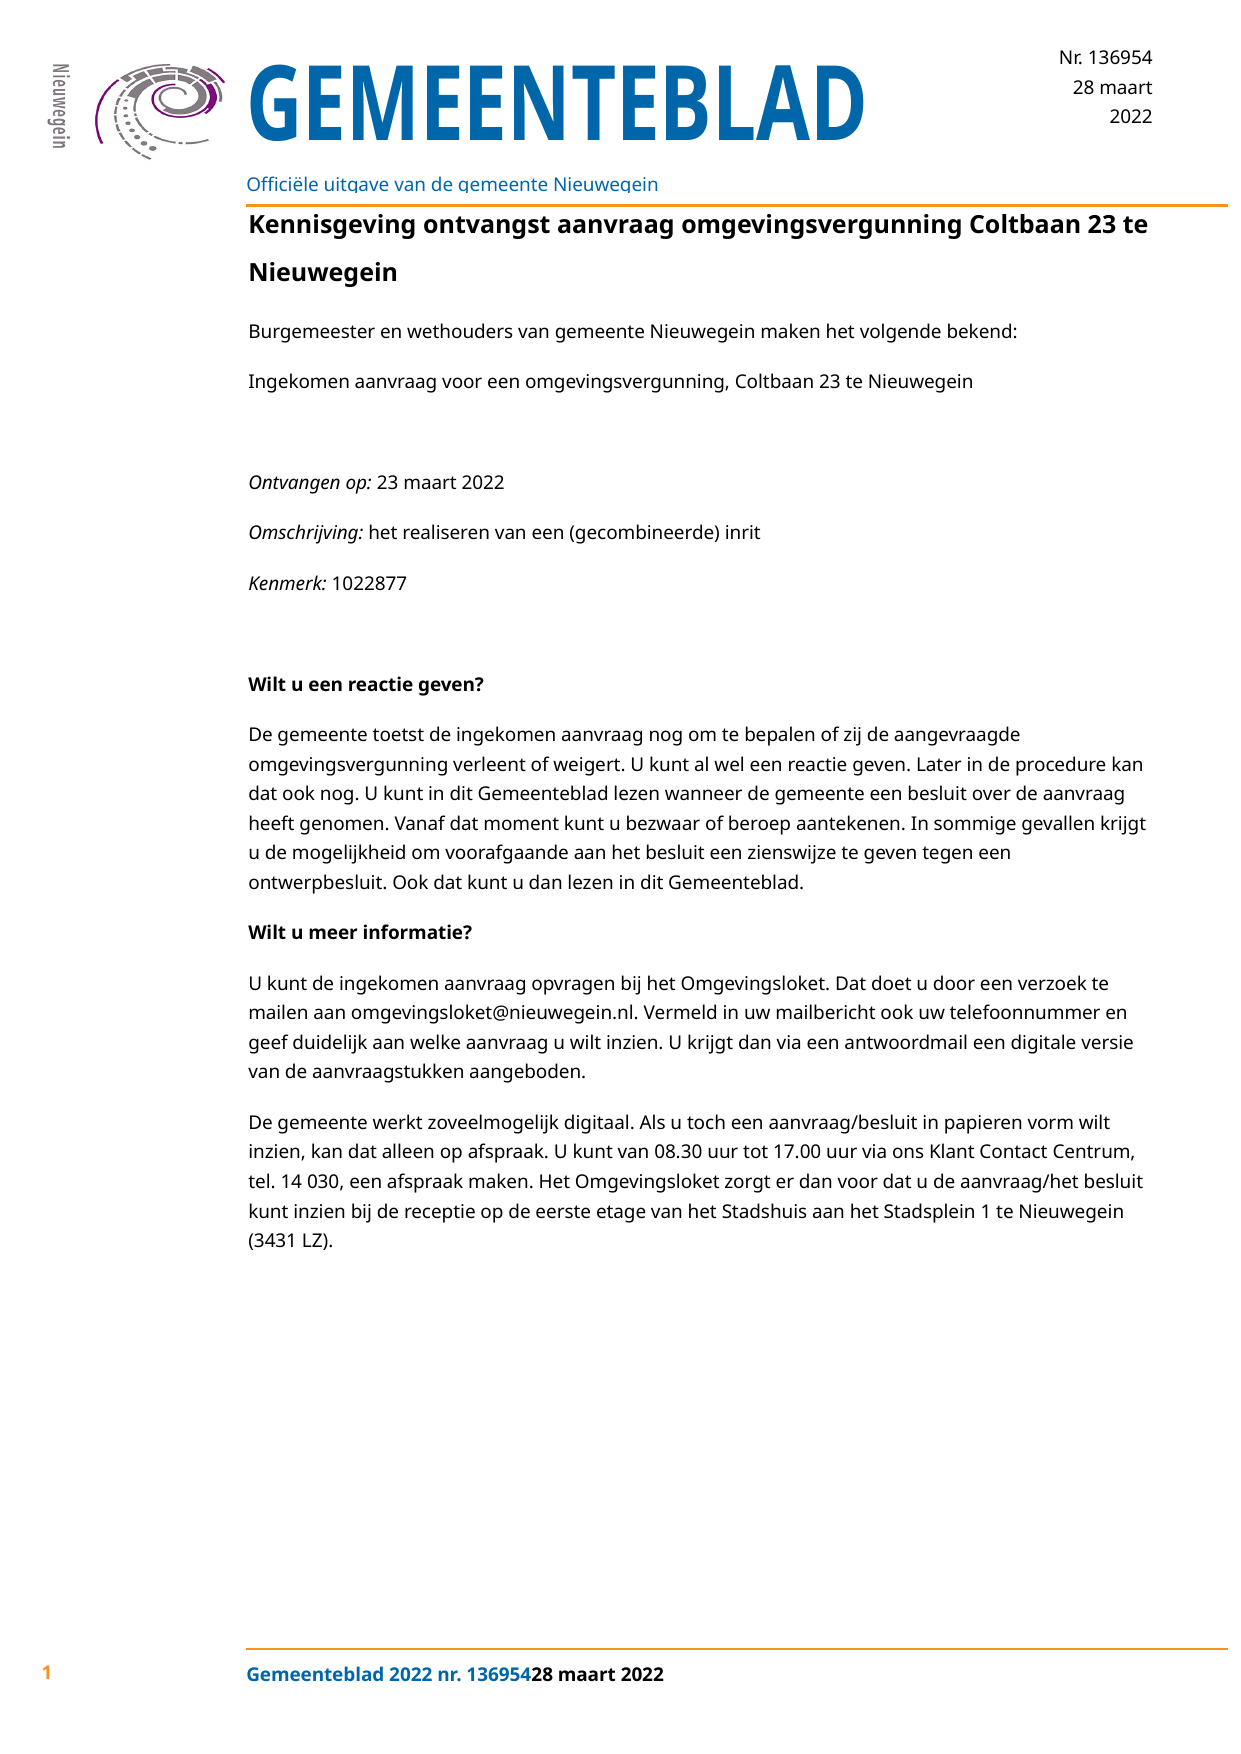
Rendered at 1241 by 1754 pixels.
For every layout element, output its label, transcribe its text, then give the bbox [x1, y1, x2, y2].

text U kunt de ingekomen aanvraag opvragen bij het Omgevingsloket. Dat doet u door een verzoek te mailen aan omgevingsloket@nieuwegein.nl. Vermeld in uw mailbericht ook uw telefoonnummer en geef duidelijk aan welke aanvraag u wilt inzien. U krijgt dan via een antwoordmail een digitale versie van de aanvraagstukken aangeboden. [248, 970, 1152, 1084]
text Kenmerk: 1022877 [248, 570, 1152, 596]
text Kennisgeving ontvangst aanvraag omgevingsvergunning Coltbaan 23 te Nieuwegein [248, 207, 1152, 288]
text Wilt u meer informatie? [248, 919, 1152, 945]
text Ontvangen op: 23 maart 2022 [248, 469, 1152, 495]
text De gemeente toetst de ingekomen aanvraag nog om te bepalen of zij de aangevraagde omgevingsvergunning verleent of weigert. U kunt al wel een reactie geven. Later in de procedure kan dat ook nog. U kunt in dit Gemeenteblad lezen wanneer de gemeente een besluit over de aanvraag heeft genomen. Vanaf dat moment kunt u bezwaar of beroep aantekenen. In sommige gevallen krijgt u de mogelijkheid om voorafgaande aan het besluit een zienswijze te geven tegen een ontwerpbesluit. Ook dat kunt u dan lezen in dit Gemeenteblad. [248, 721, 1152, 895]
text Burgemeester en wethouders van gemeente Nieuwegein maken het volgende bekend: [248, 318, 1152, 344]
text Omschrijving: het realiseren van een (gecombineerde) inrit [248, 519, 1152, 545]
text Wilt u een reactie geven? [248, 671, 1152, 697]
text Ingekomen aanvraag voor een omgevingsvergunning, Coltbaan 23 te Nieuwegein [248, 368, 1152, 394]
text De gemeente werkt zoveelmogelijk digitaal. Als u toch een aanvraag/besluit in papieren vorm wilt inzien, kan dat alleen op afspraak. U kunt van 08.30 uur tot 17.00 uur via ons Klant Contact Centrum, tel. 14 030, een afspraak maken. Het Omgevingsloket zorgt er dan voor dat u de aanvraag/het besluit kunt inzien bij de receptie op de eerste etage van het Stadshuis aan het Stadsplein 1 te Nieuwegein (3431 LZ). [248, 1109, 1152, 1253]
picture [41, 47, 231, 172]
